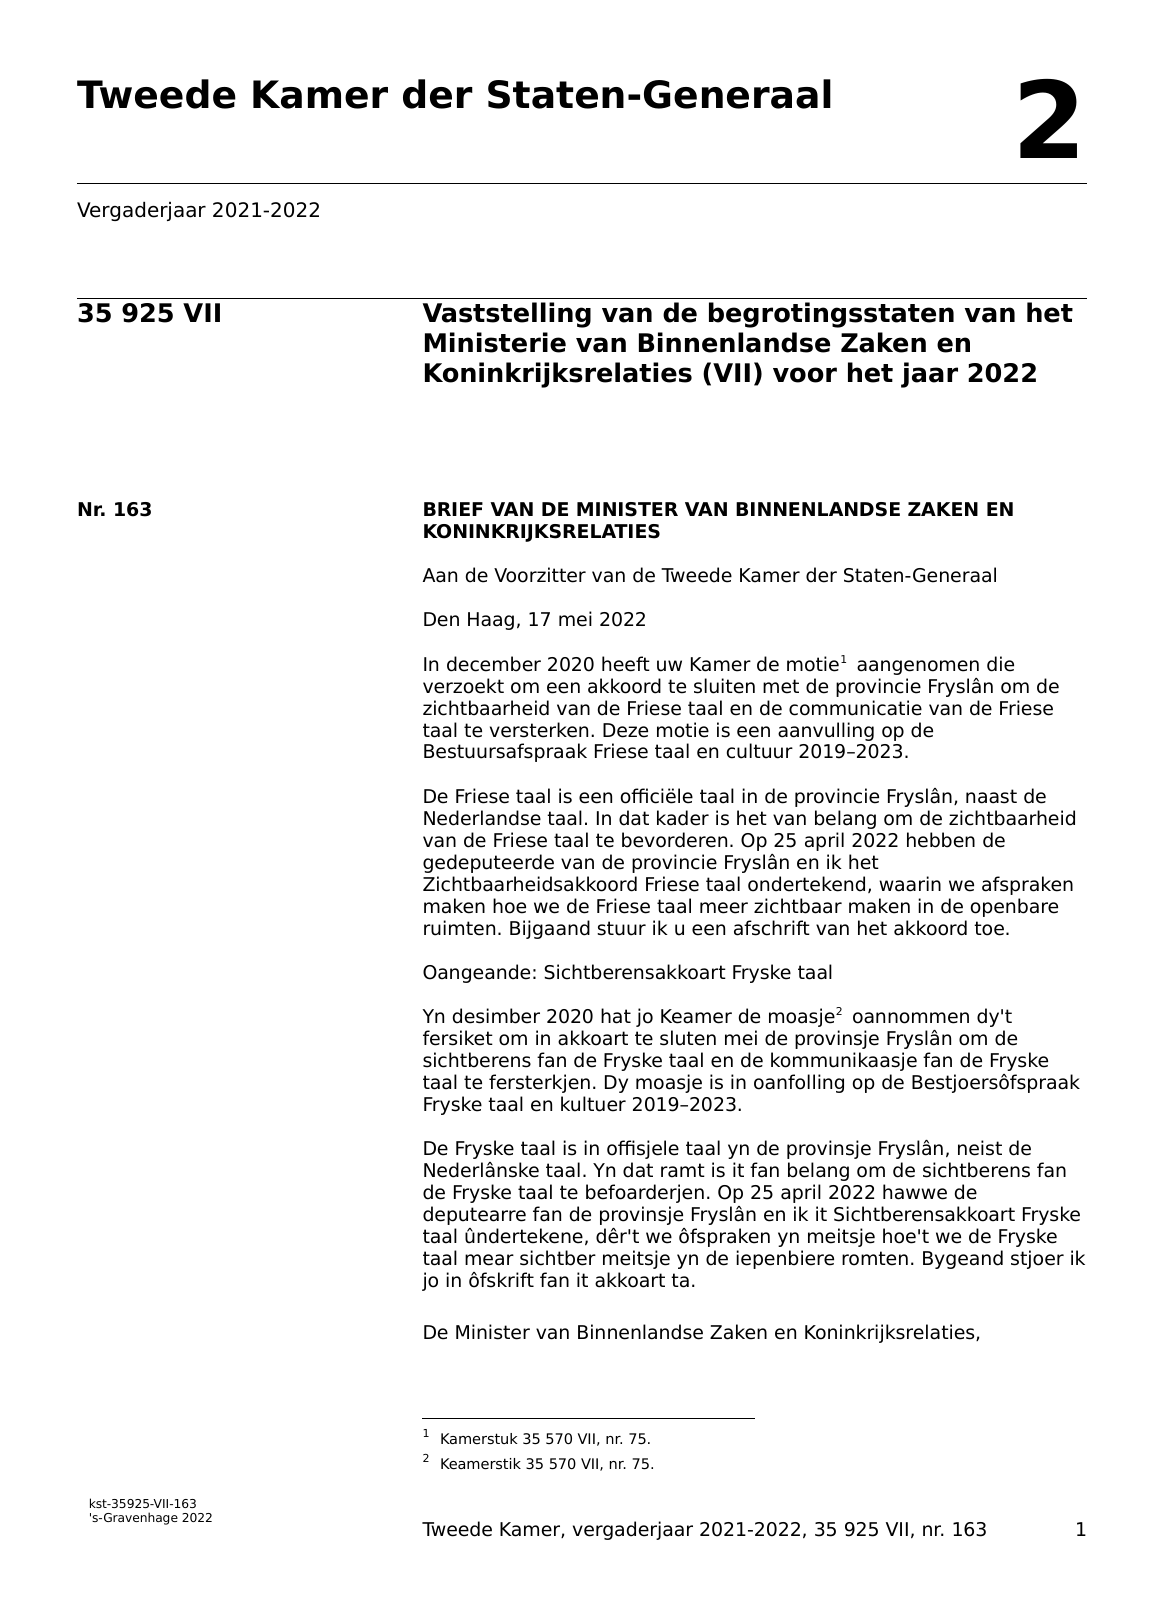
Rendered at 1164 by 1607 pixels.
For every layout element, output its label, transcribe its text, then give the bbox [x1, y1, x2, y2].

table_header Tweede Kamer der Staten-Generaal [77, 59, 886, 183]
text Keamerstik 35 570 VII, nr. 75. [422, 1452, 1087, 1474]
subtitle 35 925 VII Vaststelling van de begrotingsstaten van het Ministerie van Binnenlandse Zaken en Koninkrijksrelaties (VII) voor het jaar 2022 [77, 299, 1087, 388]
text Oangeande: Sichtberensakkoart Fryske taal [422, 962, 1087, 984]
text Kamerstuk 35 570 VII, nr. 75. [422, 1427, 1087, 1449]
table_header 2 [886, 59, 1087, 183]
text kst-35925-VII-163 [88, 1497, 323, 1511]
text Den Haag, 17 mei 2022 [422, 609, 1087, 631]
text De Friese taal is een officiële taal in de provincie Fryslân, naast de Nederlandse taal. In dat kader is het van belang om de zichtbaarheid van de Friese taal te bevorderen. Op 25 april 2022 hebben de gedeputeerde van de provincie Fryslân en ik het Zichtbaarheidsakkoord Friese taal ondertekend, waarin we afspraken maken hoe we de Friese taal meer zichtbaar maken in de openbare ruimten. Bijgaand stuur ik u een afschrift van het akkoord toe. [422, 786, 1087, 939]
text In december 2020 heeft uw Kamer de motie aangenomen die verzoekt om een akkoord te sluiten met de provincie Fryslân om de zichtbaarheid van de Friese taal en de communicatie van de Friese taal te versterken. Deze motie is een aanvulling op de Bestuursafspraak Friese taal en cultuur 2019–2023. [422, 653, 1087, 763]
text 's-Gravenhage 2022 [88, 1511, 323, 1525]
text Aan de Voorzitter van de Tweede Kamer der Staten-Generaal [422, 565, 1087, 587]
text De Minister van Binnenlandse Zaken en Koninkrijksrelaties, [422, 1322, 1087, 1344]
subtitle Nr. 163 BRIEF VAN DE MINISTER VAN BINNENLANDSE ZAKEN EN KONINKRIJKSRELATIES [77, 499, 1087, 543]
text De Fryske taal is in offisjele taal yn de provinsje Fryslân, neist de Nederlânske taal. Yn dat ramt is it fan belang om de sichtberens fan de Fryske taal te befoarderjen. Op 25 april 2022 hawwe de deputearre fan de provinsje Fryslân en ik it Sichtberensakkoart Fryske taal ûndertekene, dêr't we ôfspraken yn meitsje hoe't we de Fryske taal mear sichtber meitsje yn de iepenbiere romten. Bygeand stjoer ik jo in ôfskrift fan it akkoart ta. [422, 1138, 1087, 1292]
table_cell Vergaderjaar 2021-2022 [77, 184, 1087, 298]
text Yn desimber 2020 hat jo Keamer de moasje oannommen dy't fersiket om in akkoart te sluten mei de provinsje Fryslân om de sichtberens fan de Fryske taal en de kommunikaasje fan de Fryske taal te fersterkjen. Dy moasje is in oanfolling op de Bestjoersôfspraak Fryske taal en kultuer 2019–2023. [422, 1006, 1087, 1116]
